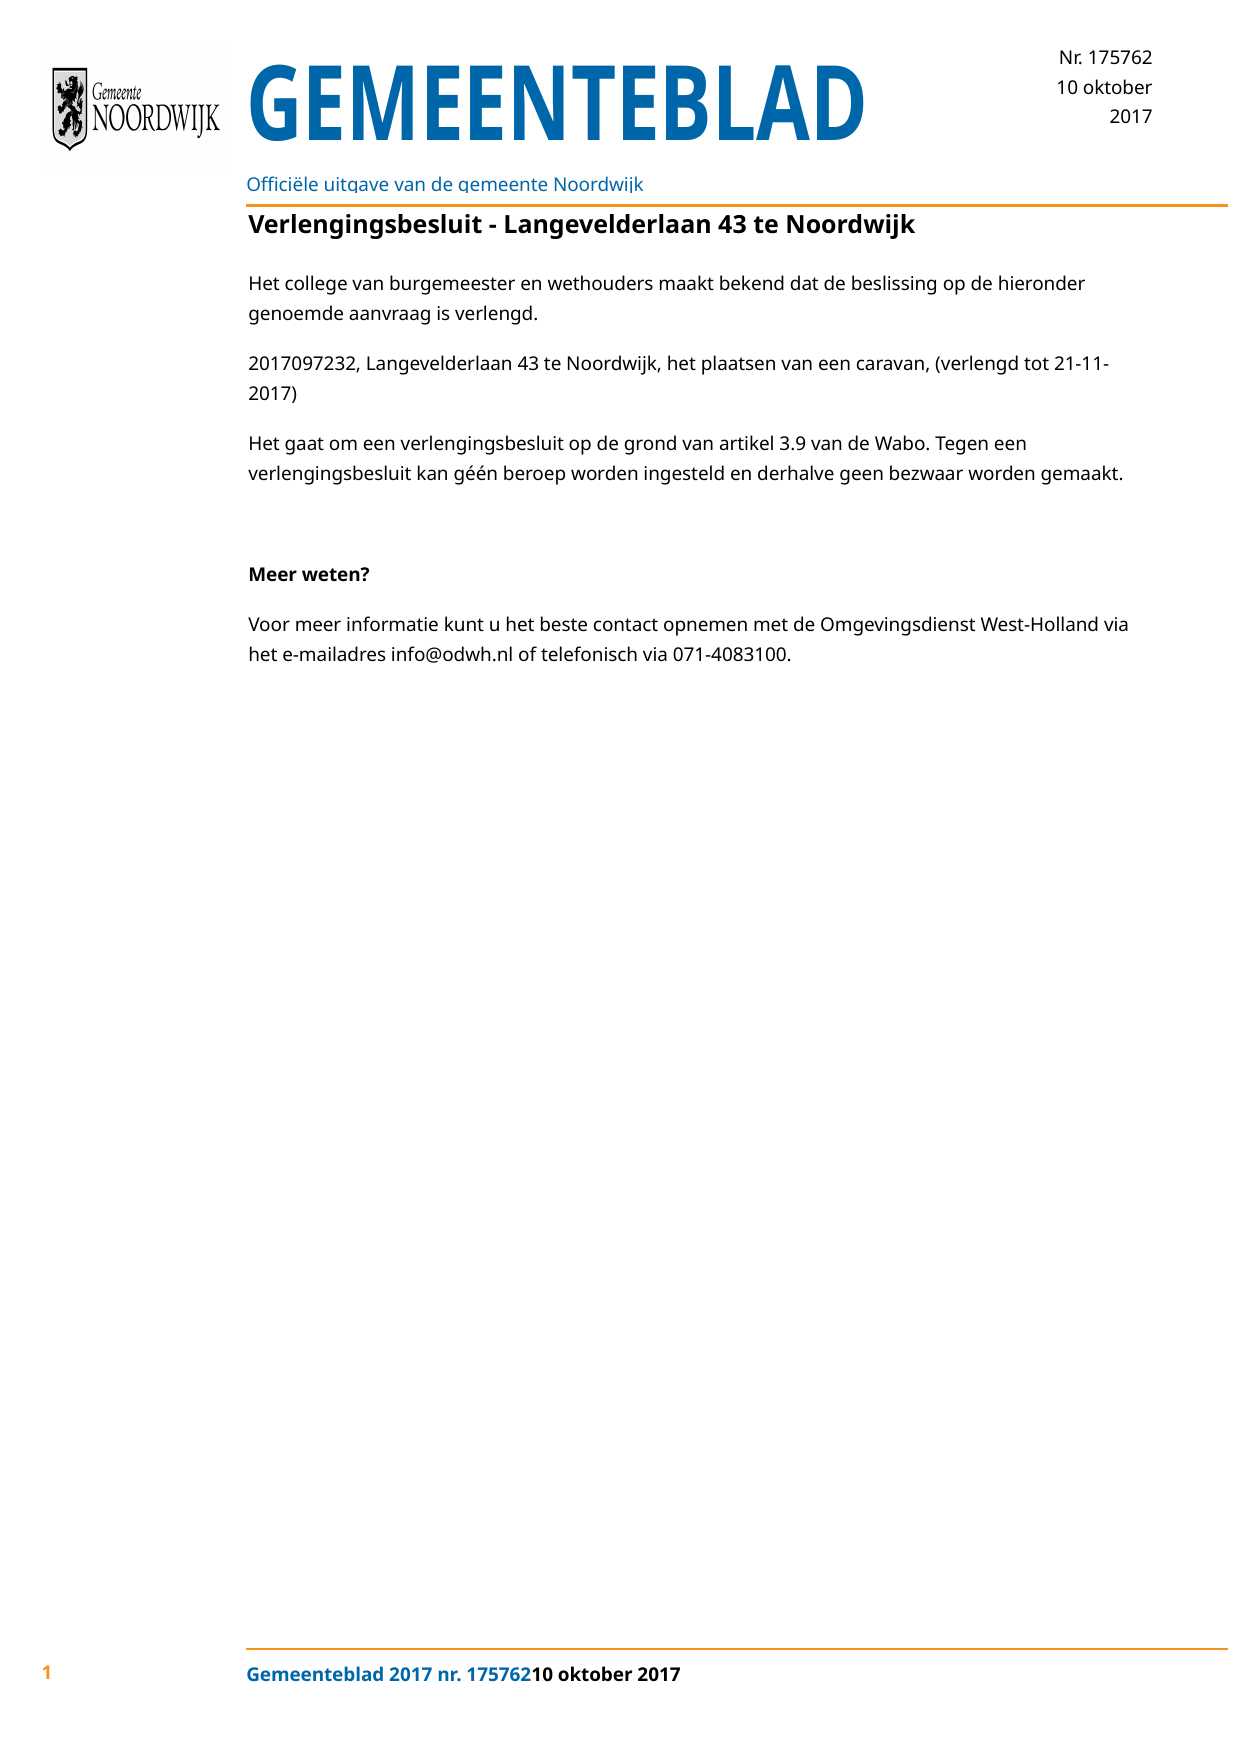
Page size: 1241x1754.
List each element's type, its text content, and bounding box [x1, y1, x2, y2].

picture [41, 47, 231, 172]
text 2017097232, Langevelderlaan 43 te Noordwijk, het plaatsen van een caravan, (verlengd tot 21-11-2017) [248, 350, 1152, 406]
text Meer weten? [248, 561, 1152, 586]
text Het college van burgemeester en wethouders maakt bekend dat de beslissing op de hieronder genoemde aanvraag is verlengd. [248, 270, 1152, 326]
text Verlengingsbesluit - Langevelderlaan 43 te Noordwijk [248, 207, 1152, 241]
text Voor meer informatie kunt u het beste contact opnemen met de Omgevingsdienst West-Holland via het e-mailadres info@odwh.nl of telefonisch via 071-4083100. [248, 611, 1152, 666]
text Het gaat om een verlengingsbesluit op de grond van artikel 3.9 van de Wabo. Tegen een verlengingsbesluit kan géén beroep worden ingesteld en derhalve geen bezwaar worden gemaakt. [248, 430, 1152, 486]
